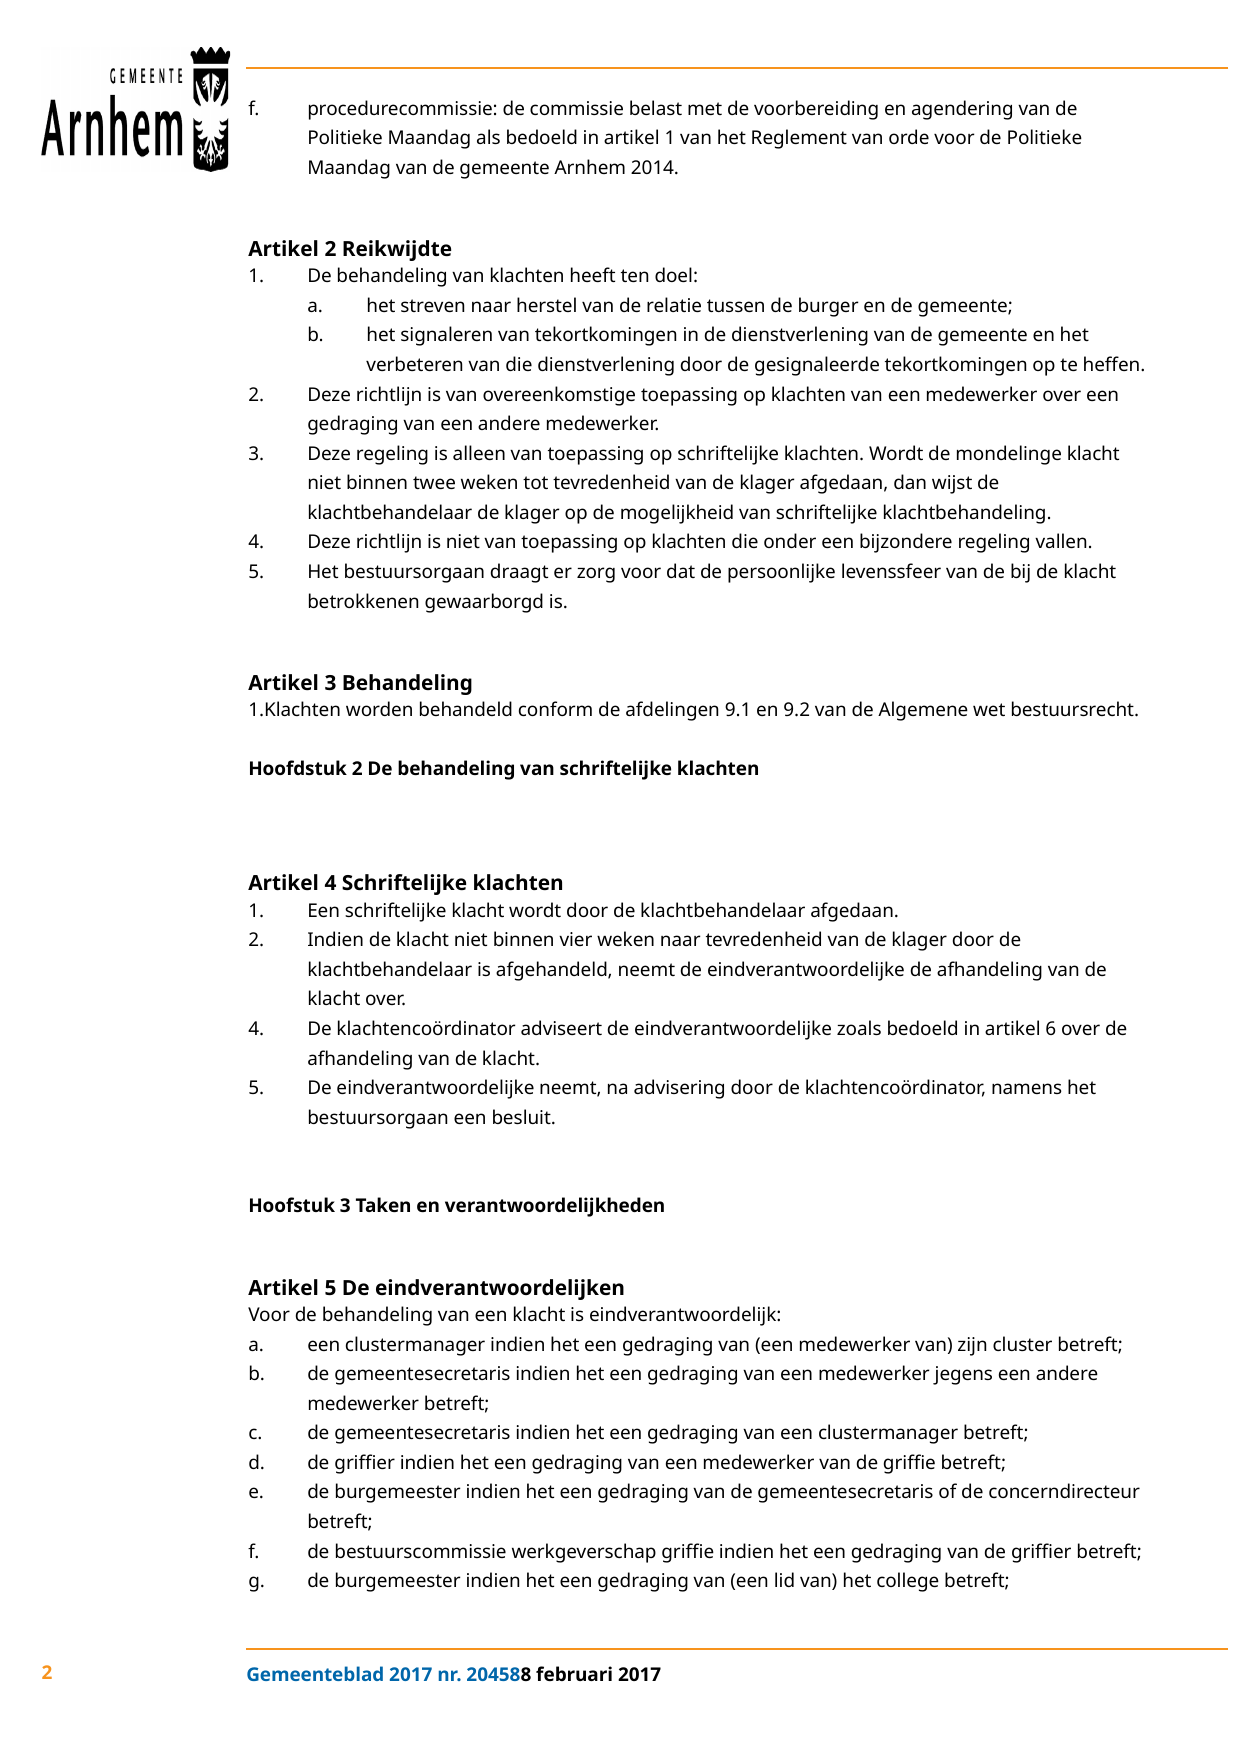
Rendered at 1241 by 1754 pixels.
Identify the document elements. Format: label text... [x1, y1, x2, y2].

picture [41, 47, 231, 172]
list Indien de klacht niet binnen vier weken naar tevredenheid van de klager door de klachtbehandelaar is afgehandeld, neemt de eindverantwoordelijke de afhandeling van de klacht over. [248, 926, 1152, 1011]
text Artikel 3 Behandeling [248, 668, 1152, 696]
list de burgemeester indien het een gedraging van de gemeentesecretaris of de concerndirecteur betreft; [248, 1479, 1152, 1534]
list de bestuurscommissie werkgeverschap griffie indien het een gedraging van de griffier betreft; [248, 1538, 1152, 1563]
list het streven naar herstel van de relatie tussen de burger en de gemeente; [307, 292, 1152, 318]
list de griffier indien het een gedraging van een medewerker van de griffie betreft; [248, 1449, 1152, 1475]
list de burgemeester indien het een gedraging van (een lid van) het college betreft; [248, 1567, 1152, 1593]
list de gemeentesecretaris indien het een gedraging van een clustermanager betreft; [248, 1419, 1152, 1445]
list de gemeentesecretaris indien het een gedraging van een medewerker jegens een andere medewerker betreft; [248, 1360, 1152, 1416]
list Deze regeling is alleen van toepassing op schriftelijke klachten. Wordt de mondelinge klacht niet binnen twee weken tot tevredenheid van de klager afgedaan, dan wijst de klachtbehandelaar de klager op de mogelijkheid van schriftelijke klachtbehandeling. [248, 440, 1152, 525]
list Deze richtlijn is niet van toepassing op klachten die onder een bijzondere regeling vallen. [248, 529, 1152, 554]
list De behandeling van klachten heeft ten doel: [248, 262, 1152, 288]
list De eindverantwoordelijke neemt, na advisering door de klachtencoördinator, namens het bestuursorgaan een besluit. [248, 1074, 1152, 1130]
list het signaleren van tekortkomingen in de dienstverlening van de gemeente en het verbeteren van die dienstverlening door de gesignaleerde tekortkomingen op te heffen. [307, 322, 1152, 377]
list een clustermanager indien het een gedraging van (een medewerker van) zijn cluster betreft; [248, 1331, 1152, 1356]
list De klachtencoördinator adviseert de eindverantwoordelijke zoals bedoeld in artikel 6 over de afhandeling van de klacht. [248, 1015, 1152, 1071]
list Deze richtlijn is van overeenkomstige toepassing op klachten van een medewerker over een gedraging van een andere medewerker. [248, 381, 1152, 436]
text Artikel 4 Schriftelijke klachten [248, 868, 1152, 897]
text Hoofstuk 3 Taken en verantwoordelijkheden [248, 1193, 1152, 1218]
text Artikel 5 De eindverantwoordelijken [248, 1273, 1152, 1301]
list Het bestuursorgaan draagt er zorg voor dat de persoonlijke levenssfeer van de bij de klacht betrokkenen gewaarborgd is. [248, 558, 1152, 613]
text Voor de behandeling van een klacht is eindverantwoordelijk: [248, 1301, 1152, 1327]
text Artikel 2 Reikwijdte [248, 234, 1152, 262]
list procedurecommissie: de commissie belast met de voorbereiding en agendering van de Politieke Maandag als bedoeld in artikel 1 van het Reglement van orde voor de Politieke Maandag van de gemeente Arnhem 2014. [248, 95, 1152, 180]
text Hoofdstuk 2 De behandeling van schriftelijke klachten [248, 755, 1152, 781]
list Een schriftelijke klacht wordt door de klachtbehandelaar afgedaan. [248, 897, 1152, 923]
text 1.Klachten worden behandeld conform de afdelingen 9.1 en 9.2 van de Algemene wet bestuursrecht. [248, 696, 1152, 722]
